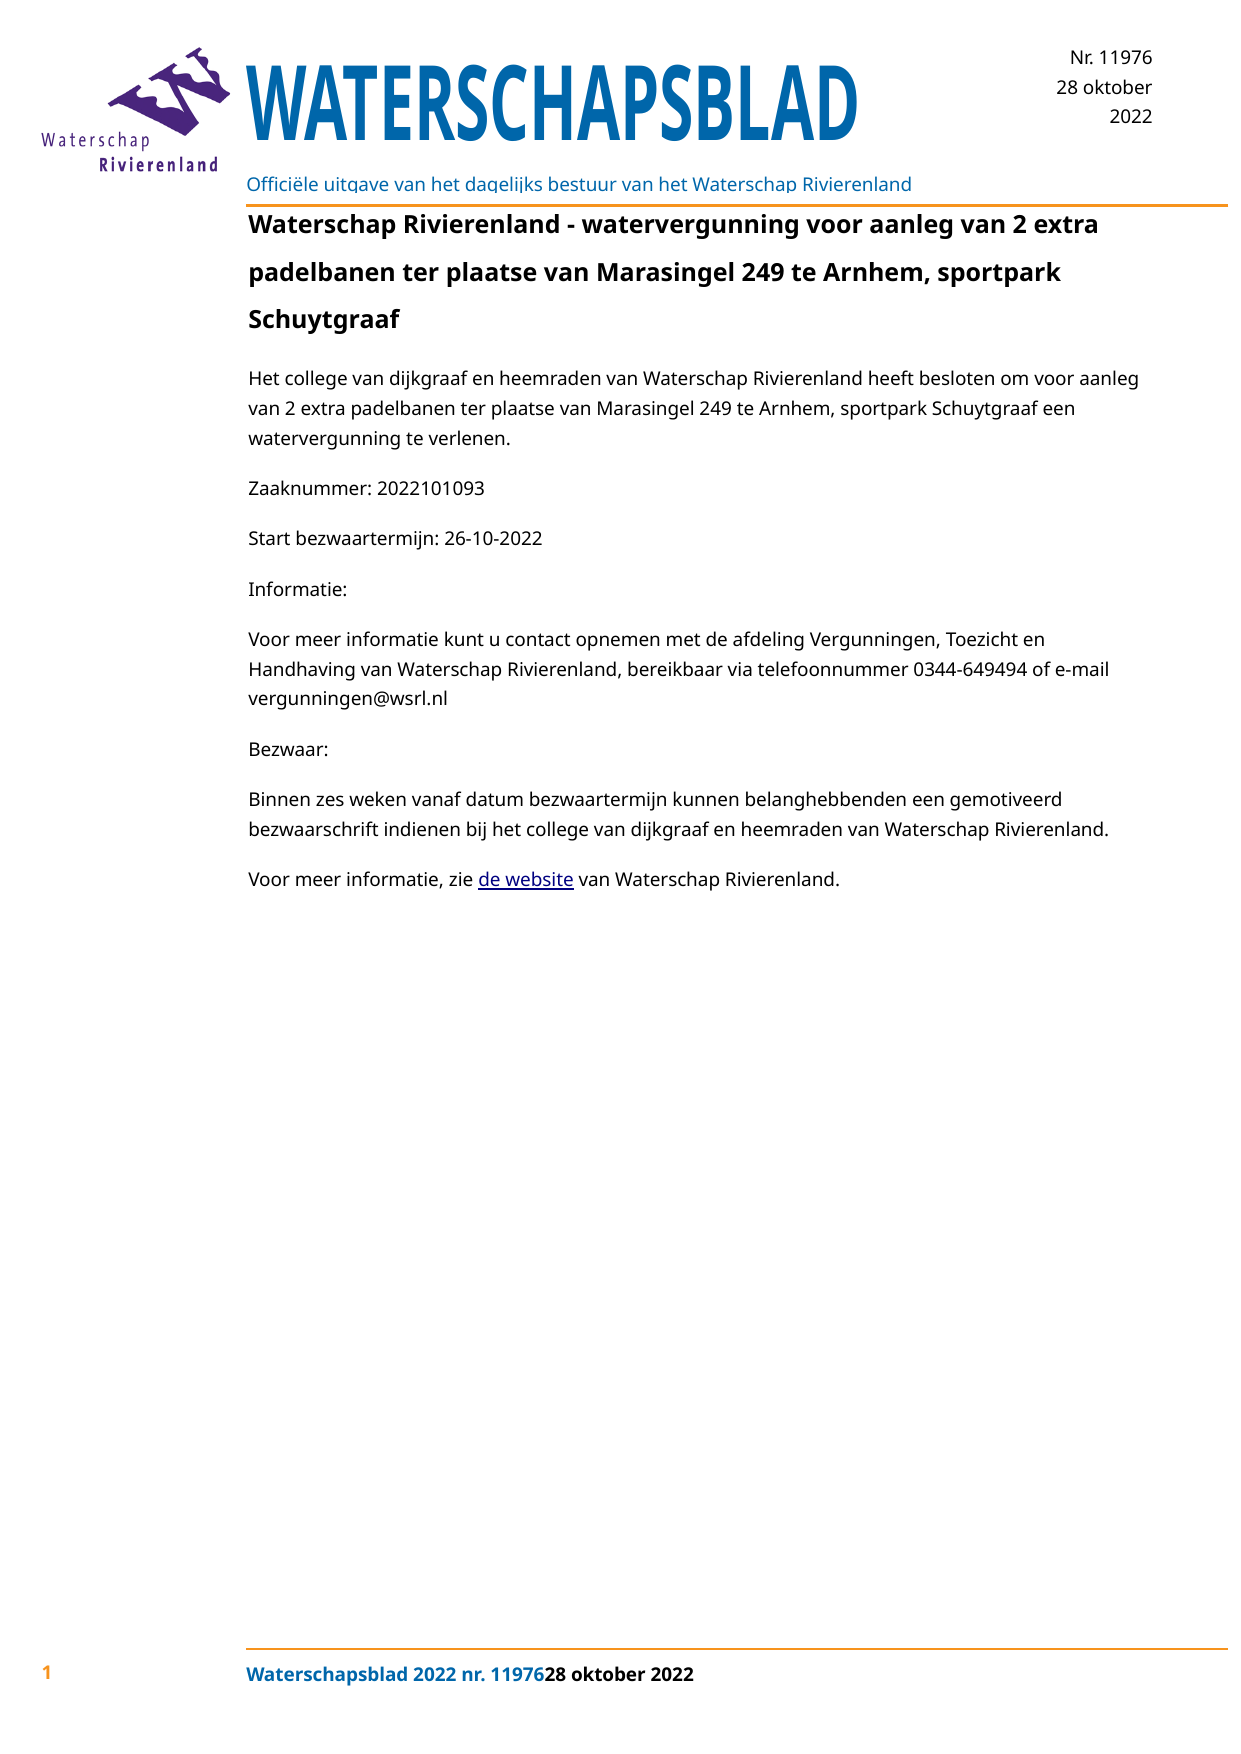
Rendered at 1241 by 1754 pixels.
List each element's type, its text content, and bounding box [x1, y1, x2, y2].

text Start bezwaartermijn: 26-10-2022 [248, 526, 1152, 551]
text Binnen zes weken vanaf datum bezwaartermijn kunnen belanghebbenden een gemotiveerd bezwaarschrift indienen bij het college van dijkgraaf en heemraden van Waterschap Rivierenland. [248, 786, 1152, 842]
text Bezwaar: [248, 736, 1152, 762]
picture [41, 47, 231, 172]
text Voor meer informatie, zie de website van Waterschap Rivierenland. [248, 866, 1152, 892]
text Informatie: [248, 576, 1152, 602]
text Het college van dijkgraaf en heemraden van Waterschap Rivierenland heeft besloten om voor aanleg van 2 extra padelbanen ter plaatse van Marasingel 249 te Arnhem, sportpark Schuytgraaf een watervergunning te verlenen. [248, 366, 1152, 450]
text Waterschap Rivierenland - watervergunning voor aanleg van 2 extra padelbanen ter plaatse van Marasingel 249 te Arnhem, sportpark Schuytgraaf [248, 207, 1152, 336]
text Voor meer informatie kunt u contact opnemen met de afdeling Vergunningen, Toezicht en Handhaving van Waterschap Rivierenland, bereikbaar via telefoonnummer 0344-649494 of e-mail vergunningen@wsrl.nl [248, 626, 1152, 711]
text Zaaknummer: 2022101093 [248, 475, 1152, 501]
